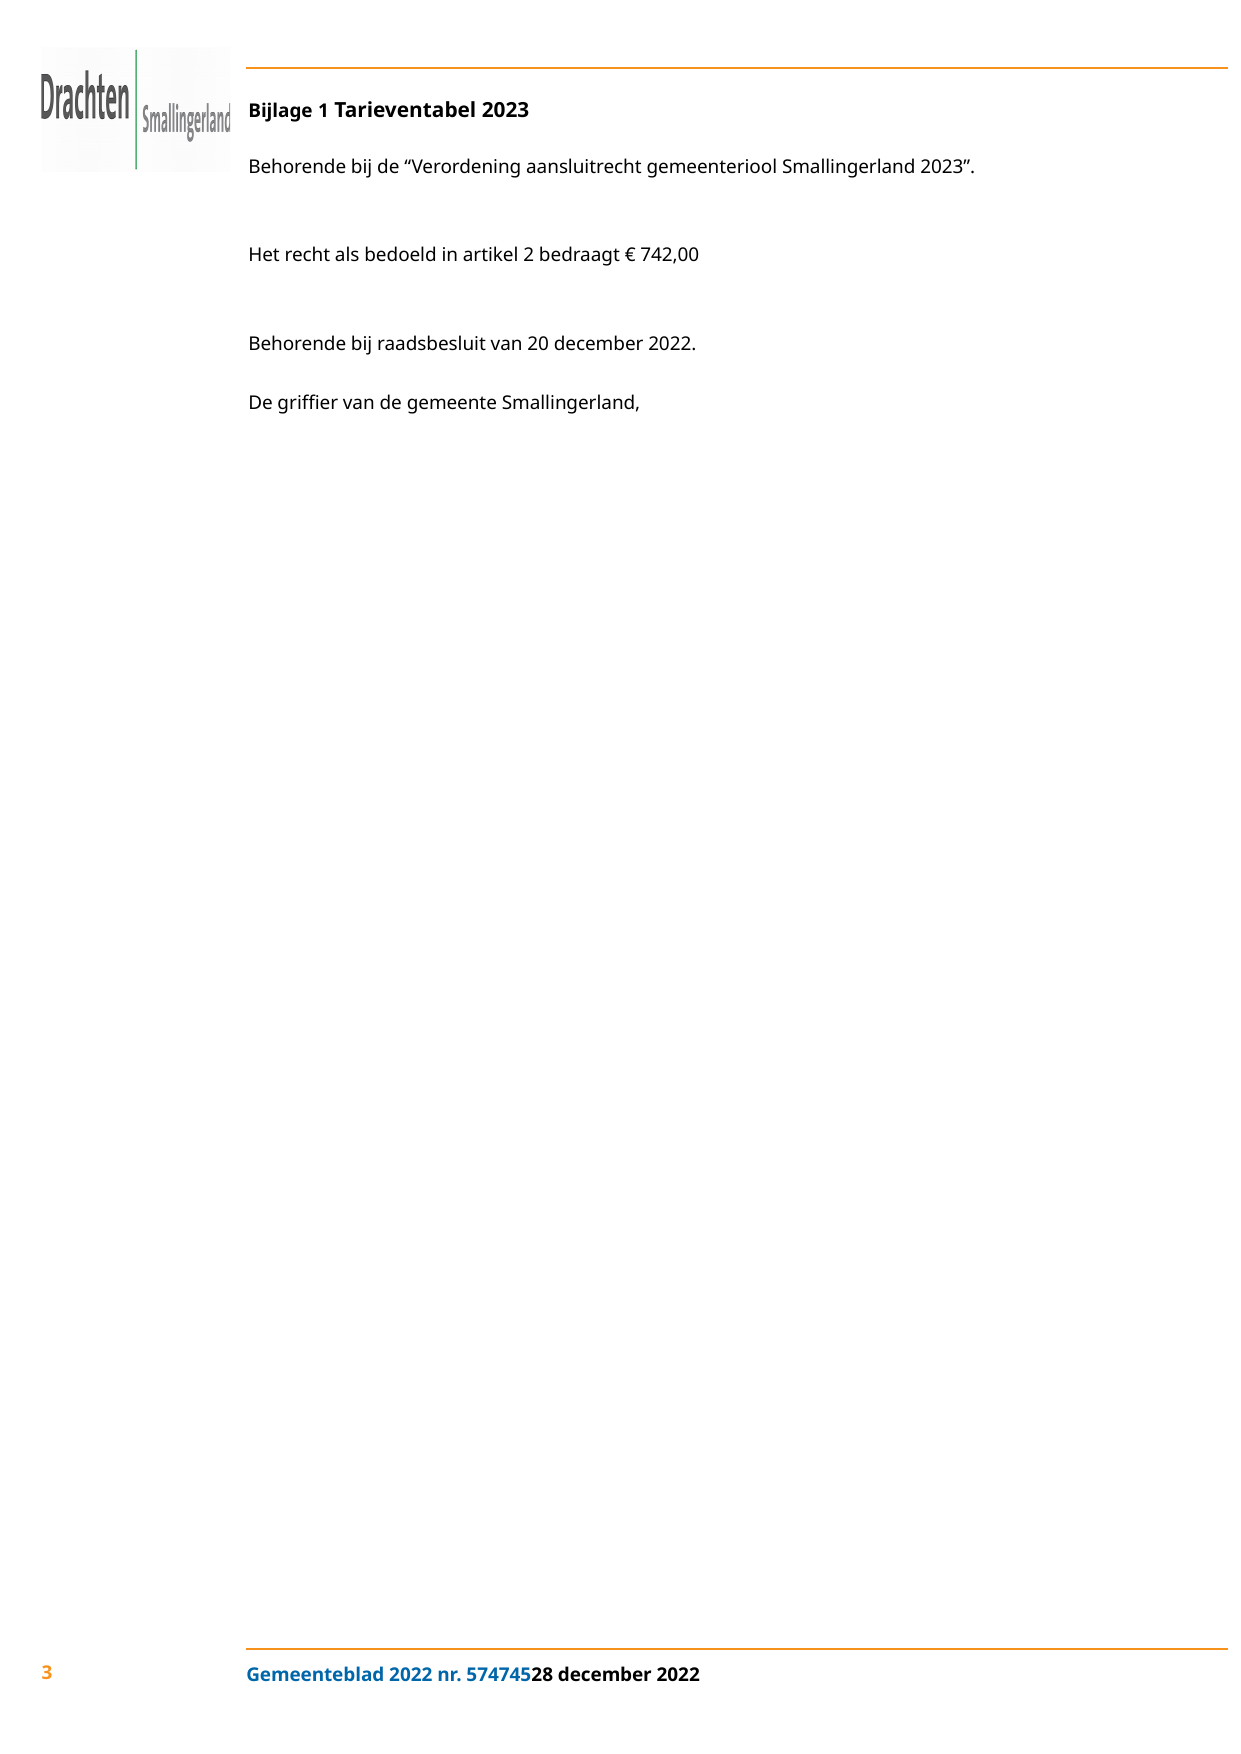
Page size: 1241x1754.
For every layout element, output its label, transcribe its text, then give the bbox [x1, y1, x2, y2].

text Behorende bij de “Verordening aansluitrecht gemeenteriool Smallingerland 2023”. [248, 153, 1152, 179]
picture [41, 47, 231, 172]
text De griffier van de gemeente Smallingerland, [248, 389, 1152, 415]
text Behorende bij raadsbesluit van 20 december 2022. [248, 330, 1152, 356]
text Bijlage 1 Tarieventabel 2023 [248, 95, 1152, 123]
text Het recht als bedoeld in artikel 2 bedraagt € 742,00 [248, 242, 1152, 267]
